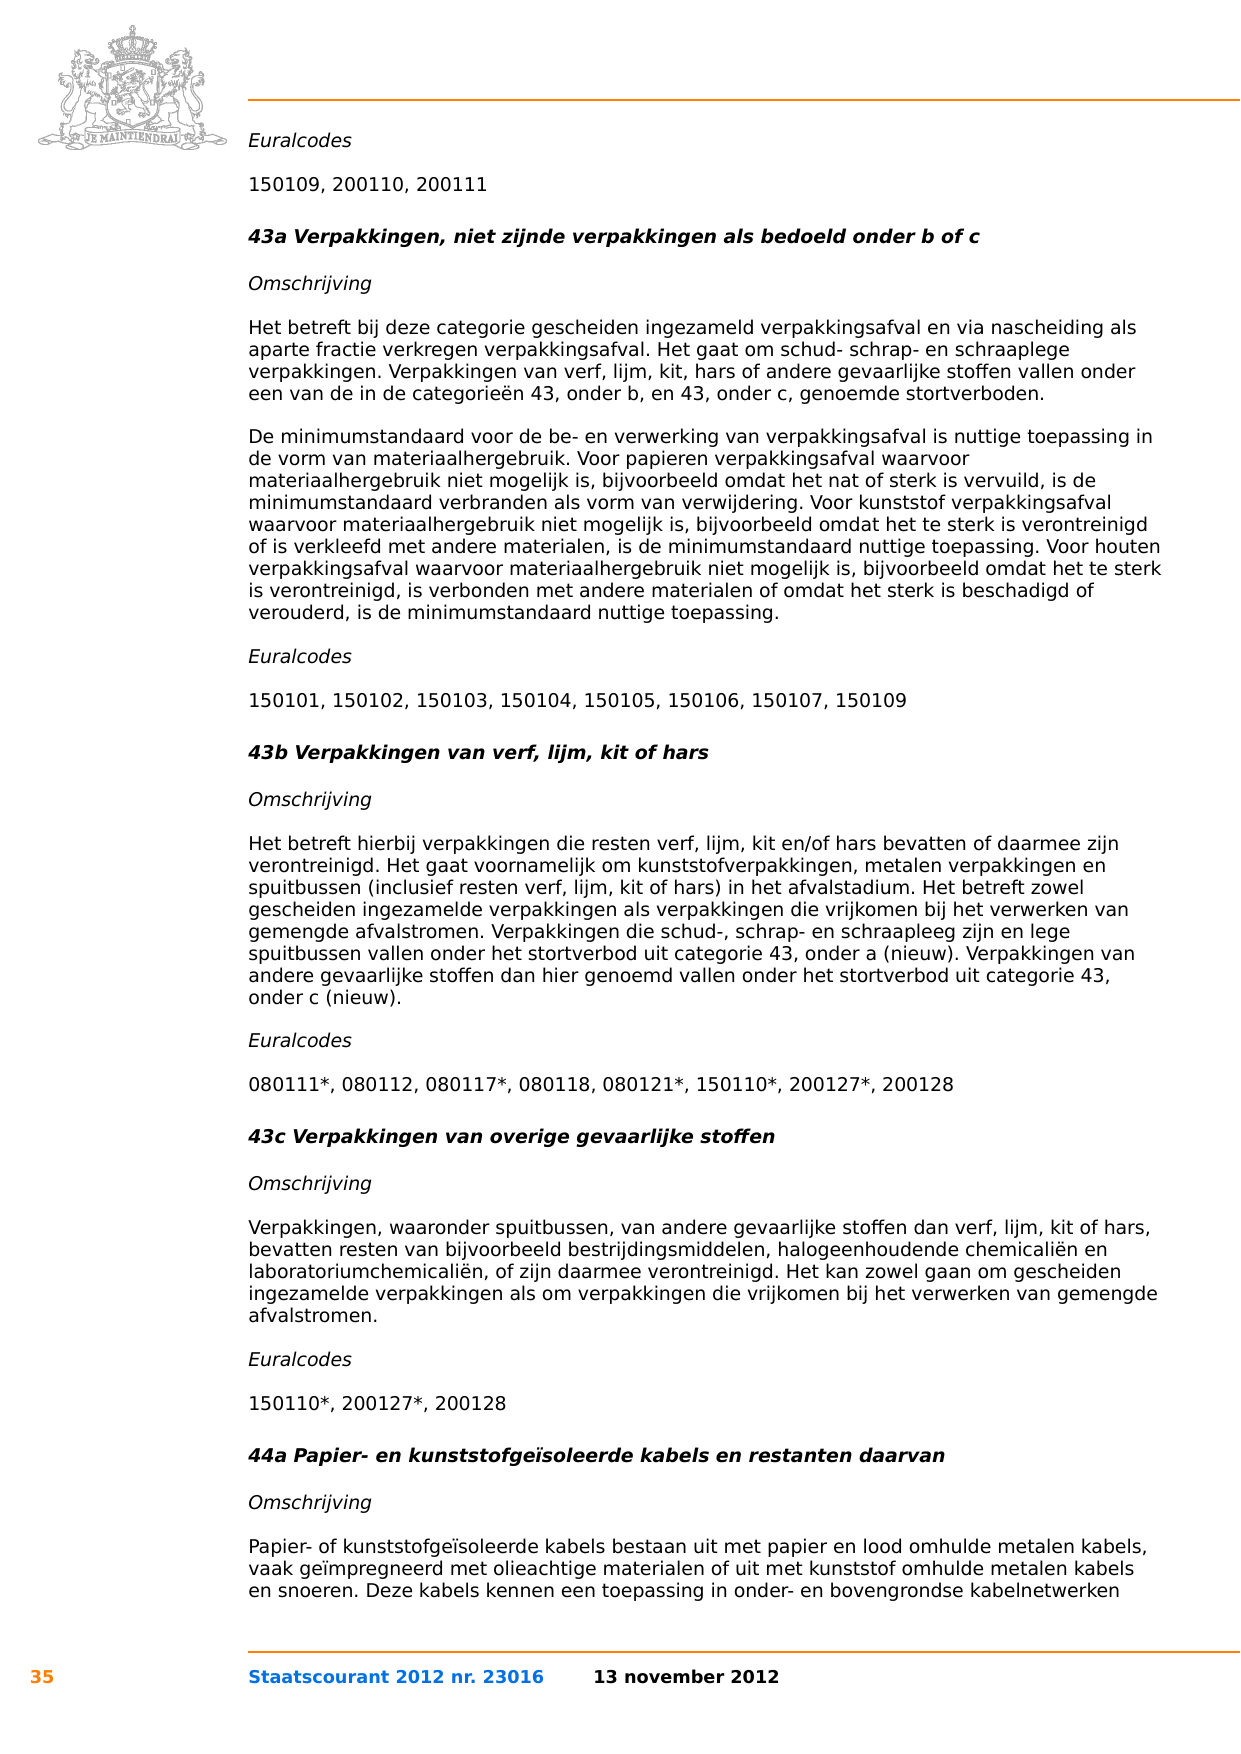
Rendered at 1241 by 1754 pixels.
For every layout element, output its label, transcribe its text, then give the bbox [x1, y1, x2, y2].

subtitle 43b Verpakkingen van verf, lijm, kit of hars [248, 742, 1163, 764]
subtitle 43a Verpakkingen, niet zijnde verpakkingen als bedoeld onder b of c [248, 226, 1163, 248]
picture [38, 25, 227, 150]
subtitle Omschrijving [248, 789, 1163, 811]
text Papier- of kunststofgeïsoleerde kabels bestaan uit met papier en lood omhulde metalen kabels, vaak geïmpregneerd met olieachtige materialen of uit met kunststof omhulde metalen kabels en snoeren. Deze kabels kennen een toepassing in onder- en bovengrondse kabelnetwerken [248, 1536, 1163, 1601]
subtitle Euralcodes [248, 1349, 1163, 1371]
text De minimumstandaard voor de be- en verwerking van verpakkingsafval is nuttige toepassing in de vorm van materiaalhergebruik. Voor papieren verpakkingsafval waarvoor materiaalhergebruik niet mogelijk is, bijvoorbeeld omdat het nat of sterk is vervuild, is de minimumstandaard verbranden als vorm van verwijdering. Voor kunststof verpakkingsafval waarvoor materiaalhergebruik niet mogelijk is, bijvoorbeeld omdat het te sterk is verontreinigd of is verkleefd met andere materialen, is de minimumstandaard nuttige toepassing. Voor houten verpakkingsafval waarvoor materiaalhergebruik niet mogelijk is, bijvoorbeeld omdat het te sterk is verontreinigd, is verbonden met andere materialen of omdat het sterk is beschadigd of verouderd, is de minimumstandaard nuttige toepassing. [248, 426, 1163, 624]
subtitle 44a Papier- en kunststofgeïsoleerde kabels en restanten daarvan [248, 1445, 1163, 1467]
subtitle Omschrijving [248, 1173, 1163, 1195]
subtitle Omschrijving [248, 1492, 1163, 1514]
text 080111*, 080112, 080117*, 080118, 080121*, 150110*, 200127*, 200128 [248, 1074, 1163, 1096]
subtitle 43c Verpakkingen van overige gevaarlijke stoffen [248, 1126, 1163, 1148]
text Het betreft bij deze categorie gescheiden ingezameld verpakkingsafval en via nascheiding als aparte fractie verkregen verpakkingsafval. Het gaat om schud- schrap- en schraaplege verpakkingen. Verpakkingen van verf, lijm, kit, hars of andere gevaarlijke stoffen vallen onder een van de in de categorieën 43, onder b, en 43, onder c, genoemde stortverboden. [248, 317, 1163, 404]
text 150109, 200110, 200111 [248, 174, 1163, 196]
subtitle Omschrijving [248, 273, 1163, 295]
subtitle Euralcodes [248, 646, 1163, 668]
subtitle Euralcodes [248, 130, 1163, 152]
text Het betreft hierbij verpakkingen die resten verf, lijm, kit en/of hars bevatten of daarmee zijn verontreinigd. Het gaat voornamelijk om kunststofverpakkingen, metalen verpakkingen en spuitbussen (inclusief resten verf, lijm, kit of hars) in het afvalstadium. Het betreft zowel gescheiden ingezamelde verpakkingen als verpakkingen die vrijkomen bij het verwerken van gemengde afvalstromen. Verpakkingen die schud-, schrap- en schraapleeg zijn en lege spuitbussen vallen onder het stortverbod uit categorie 43, onder a (nieuw). Verpakkingen van andere gevaarlijke stoffen dan hier genoemd vallen onder het stortverbod uit categorie 43, onder c (nieuw). [248, 833, 1163, 1008]
text Verpakkingen, waaronder spuitbussen, van andere gevaarlijke stoffen dan verf, lijm, kit of hars, bevatten resten van bijvoorbeeld bestrijdingsmiddelen, halogeenhoudende chemicaliën en laboratoriumchemicaliën, of zijn daarmee verontreinigd. Het kan zowel gaan om gescheiden ingezamelde verpakkingen als om verpakkingen die vrijkomen bij het verwerken van gemengde afvalstromen. [248, 1217, 1163, 1327]
text 150101, 150102, 150103, 150104, 150105, 150106, 150107, 150109 [248, 690, 1163, 712]
text 150110*, 200127*, 200128 [248, 1393, 1163, 1415]
subtitle Euralcodes [248, 1030, 1163, 1052]
